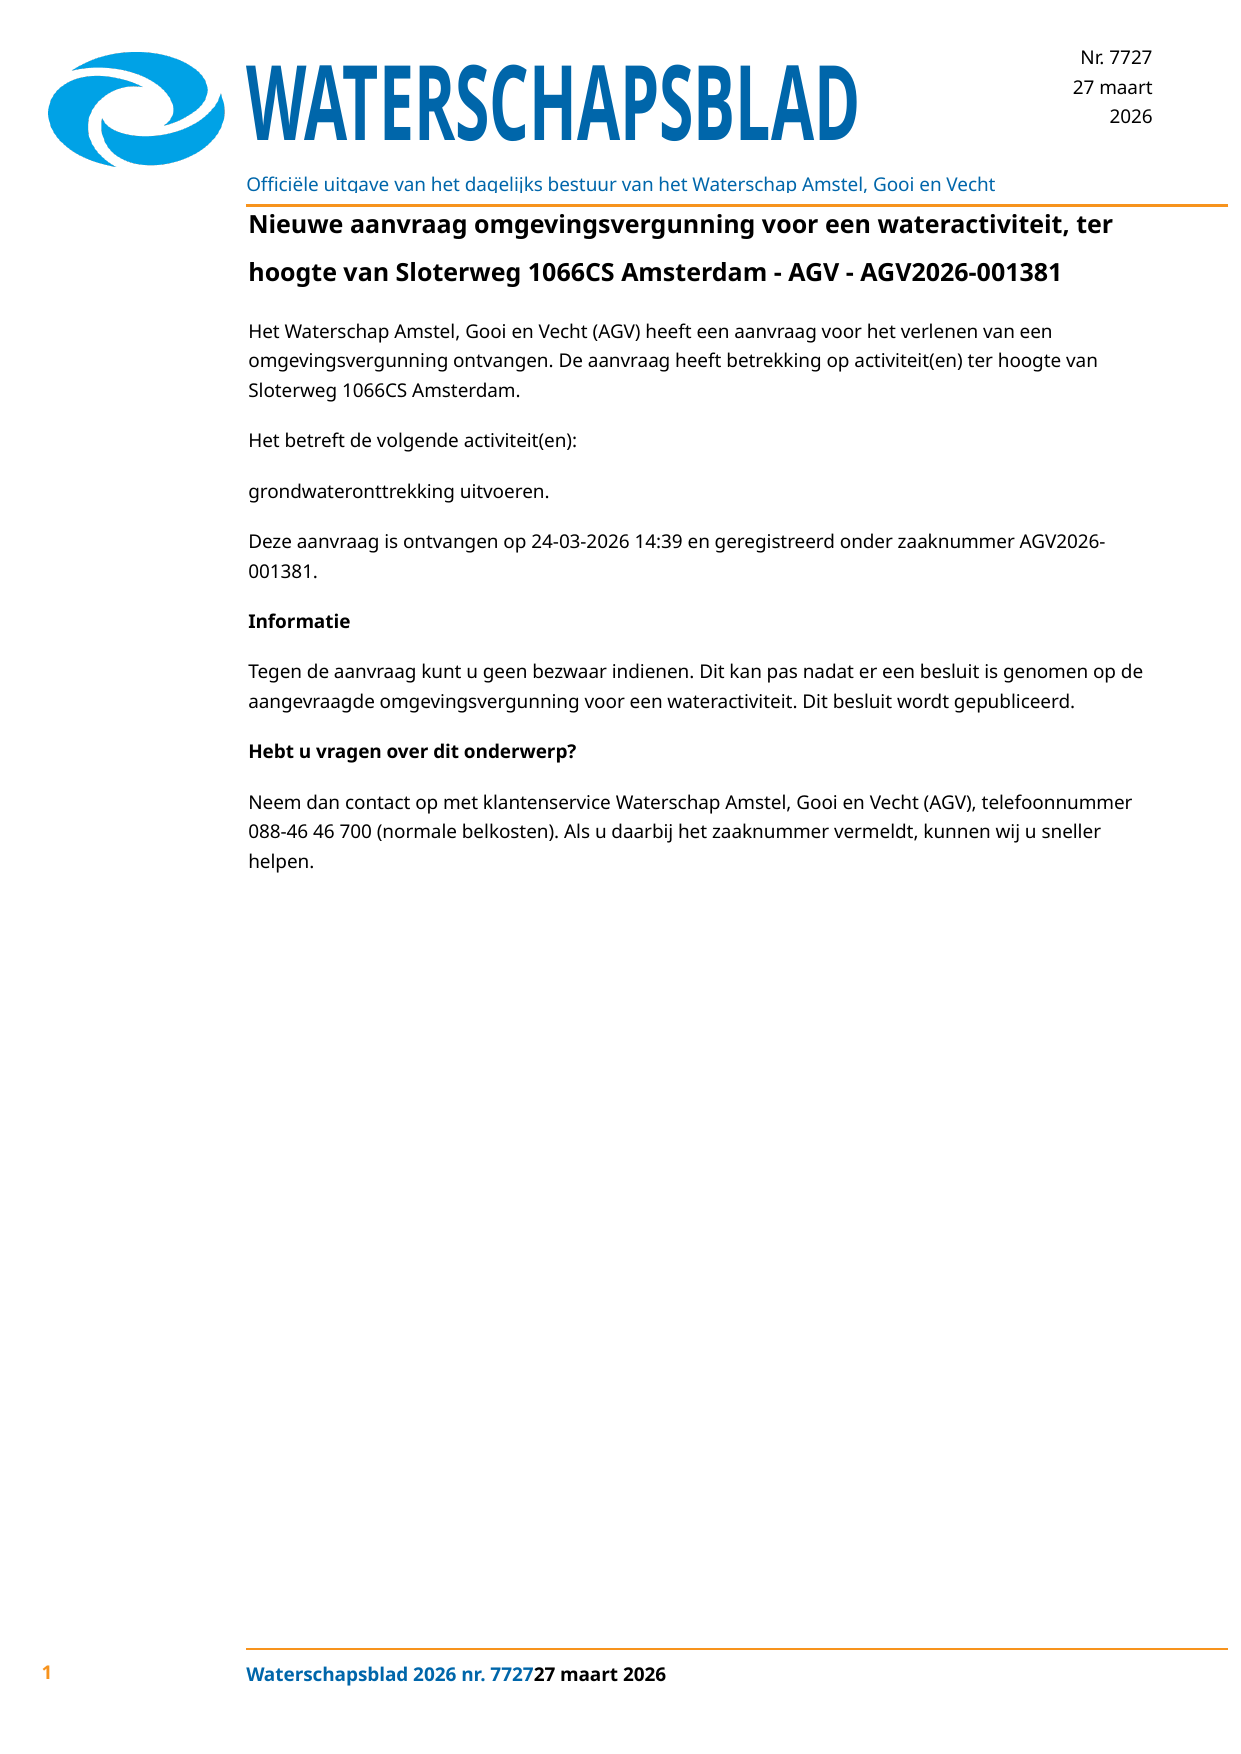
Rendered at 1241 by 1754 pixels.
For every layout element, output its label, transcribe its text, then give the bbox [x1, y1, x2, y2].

text Tegen de aanvraag kunt u geen bezwaar indienen. Dit kan pas nadat er een besluit is genomen op de aangevraagde omgevingsvergunning voor een wateractiviteit. Dit besluit wordt gepubliceerd. [248, 659, 1152, 714]
text Nieuwe aanvraag omgevingsvergunning voor een wateractiviteit, ter hoogte van Sloterweg 1066CS Amsterdam - AGV - AGV2026-001381 [248, 207, 1152, 288]
text Hebt u vragen over dit onderwerp? [248, 739, 1152, 764]
text Het betreft de volgende activiteit(en): [248, 427, 1152, 453]
text Deze aanvraag is ontvangen op 24-03-2026 14:39 en geregistreerd onder zaaknummer AGV2026-001381. [248, 528, 1152, 584]
picture [41, 47, 231, 172]
text Het Waterschap Amstel, Gooi en Vecht (AGV) heeft een aanvraag voor het verlenen van een omgevingsvergunning ontvangen. De aanvraag heeft betrekking op activiteit(en) ter hoogte van Sloterweg 1066CS Amsterdam. [248, 318, 1152, 403]
text grondwateronttrekking uitvoeren. [248, 478, 1152, 504]
text Informatie [248, 608, 1152, 634]
text Neem dan contact op met klantenservice Waterschap Amstel, Gooi en Vecht (AGV), telefoonnummer 088-46 46 700 (normale belkosten). Als u daarbij het zaaknummer vermeldt, kunnen wij u sneller helpen. [248, 789, 1152, 874]
